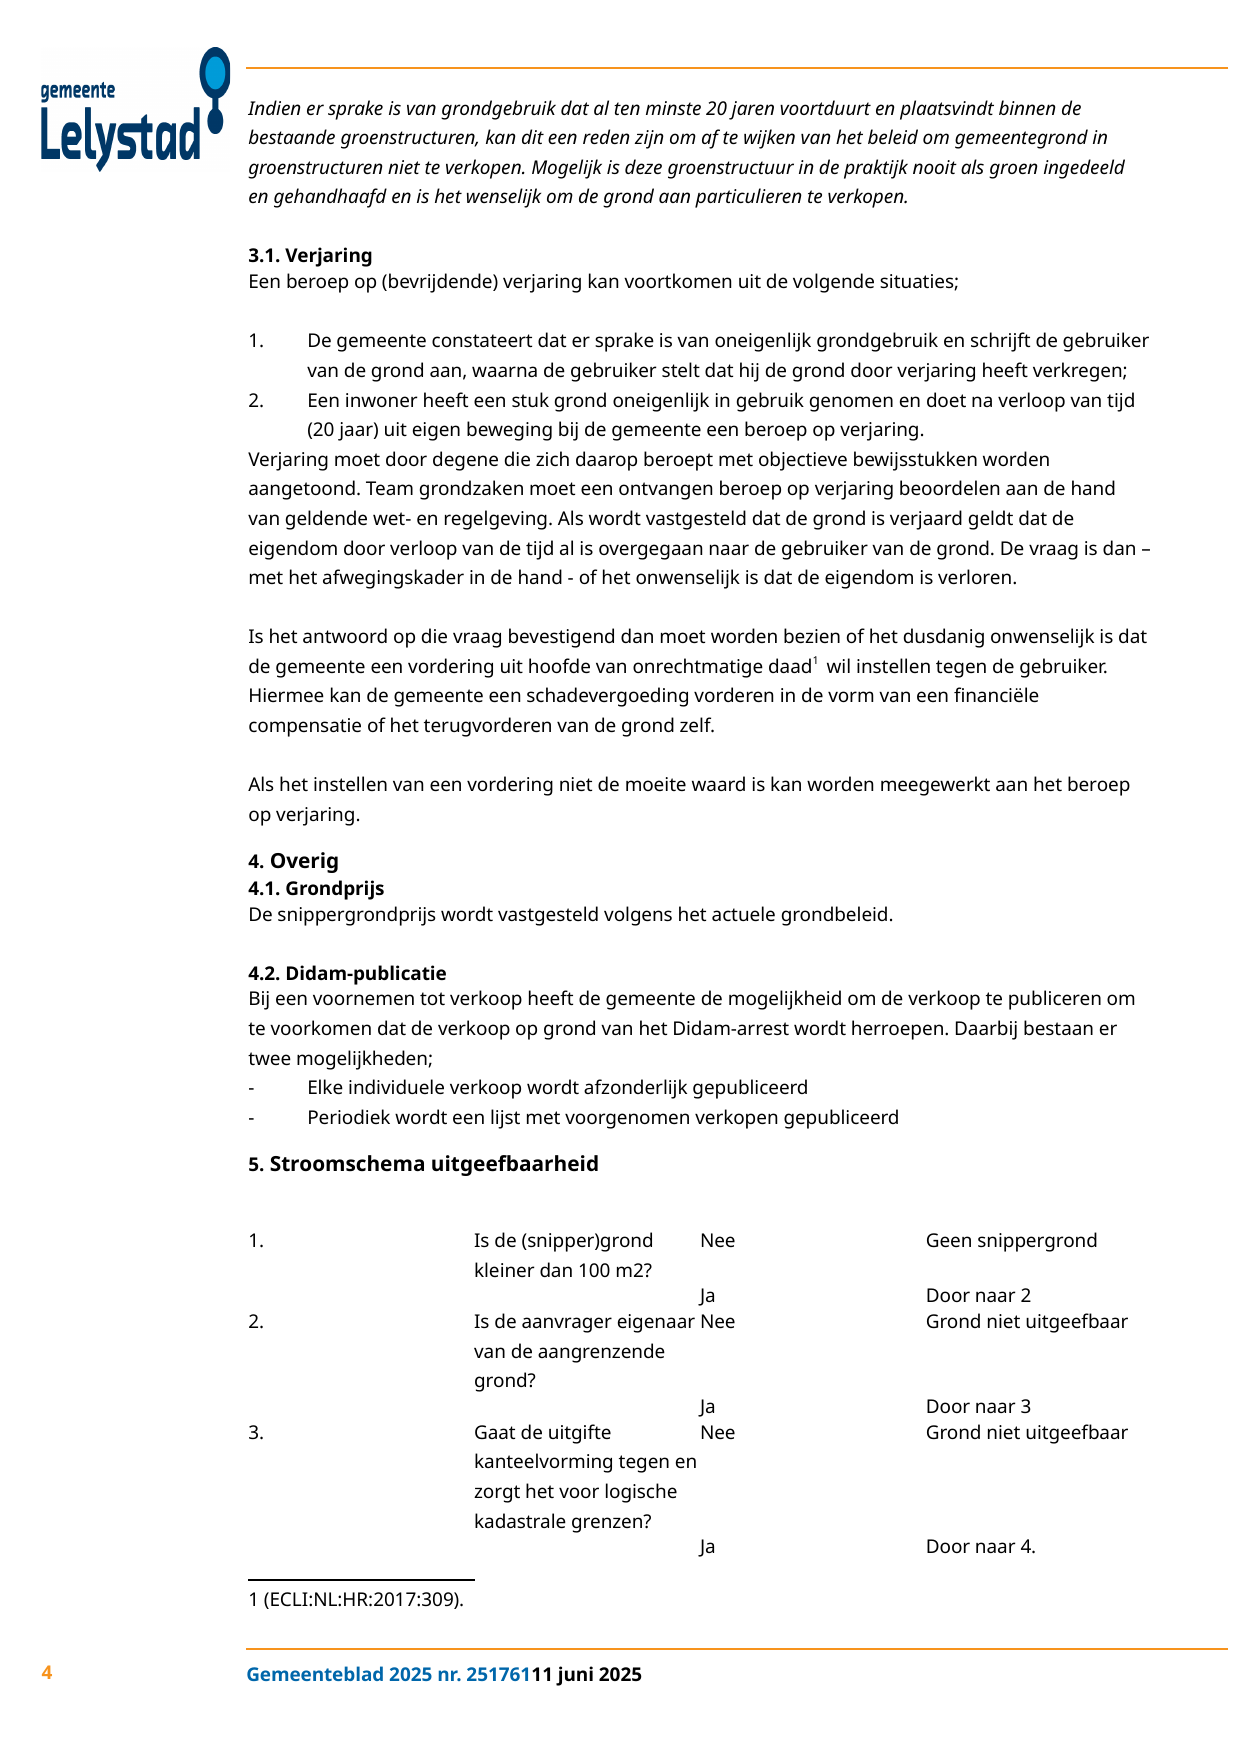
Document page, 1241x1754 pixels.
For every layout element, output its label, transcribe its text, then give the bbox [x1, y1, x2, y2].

text 4.2. Didam-publicatie [248, 960, 1152, 986]
text Is het antwoord op die vraag bevestigend dan moet worden bezien of het dusdanig onwenselijk is dat de gemeente een vordering uit hoofde van onrechtmatige daad wil instellen tegen de gebruiker. Hiermee kan de gemeente een schadevergoeding vorderen in de vorm van een financiële compensatie of het terugvorderen van de grond zelf. [248, 623, 1152, 738]
text Als het instellen van een vordering niet de moeite waard is kan worden meegewerkt aan het beroep op verjaring. [248, 771, 1152, 827]
picture [41, 47, 231, 172]
table_cell Ja [700, 1393, 926, 1419]
list De gemeente constateert dat er sprake is van oneigenlijk grondgebruik en schrijft de gebruiker van de grond aan, waarna de gebruiker stelt dat hij de grond door verjaring heeft verkregen; [248, 328, 1152, 383]
text (ECLI:NL:HR:2017:309). [248, 1586, 1152, 1612]
table_cell Door naar 3 [926, 1393, 1152, 1419]
text 4. Overig [248, 847, 1152, 875]
text 5. Stroomschema uitgeefbaarheid [248, 1149, 1152, 1178]
list Een inwoner heeft een stuk grond oneigenlijk in gebruik genomen en doet na verloop van tijd (20 jaar) uit eigen beweging bij de gemeente een beroep op verjaring. [248, 387, 1152, 442]
text 3.1. Verjaring [248, 243, 1152, 268]
table_cell [474, 1393, 700, 1419]
table_cell Grond niet uitgeefbaar [926, 1309, 1152, 1393]
list Periodiek wordt een lijst met voorgenomen verkopen gepubliceerd [248, 1104, 1152, 1130]
text Indien er sprake is van grondgebruik dat al ten minste 20 jaren voortduurt en plaatsvindt binnen de bestaande groenstructuren, kan dit een reden zijn om af te wijken van het beleid om gemeentegrond in groenstructuren niet te verkopen. Mogelijk is deze groenstructuur in de praktijk nooit als groen ingedeeld en gehandhaafd en is het wenselijk om de grond aan particulieren te verkopen. [248, 95, 1152, 209]
text 4.1. Grondprijs [248, 875, 1152, 901]
table_cell Grond niet uitgeefbaar [926, 1419, 1152, 1533]
table_cell Gaat de uitgifte kanteelvorming tegen en zorgt het voor logische kadastrale grenzen? [474, 1419, 700, 1533]
table_cell 2. [248, 1309, 474, 1393]
text De snippergrondprijs wordt vastgesteld volgens het actuele grondbeleid. [248, 901, 1152, 926]
table_header 1. [248, 1228, 474, 1283]
text Bij een voornemen tot verkoop heeft de gemeente de mogelijkheid om de verkoop te publiceren om te voorkomen dat de verkoop op grond van het Didam-arrest wordt herroepen. Daarbij bestaan er twee mogelijkheden; [248, 986, 1152, 1071]
table_cell Ja [700, 1534, 926, 1559]
text Een beroep op (bevrijdende) verjaring kan voortkomen uit de volgende situaties; [248, 268, 1152, 294]
table_cell [474, 1283, 700, 1308]
table_cell Nee [700, 1309, 926, 1393]
table_cell 3. [248, 1419, 474, 1533]
table_cell Door naar 2 [926, 1283, 1152, 1308]
table_header Nee [700, 1228, 926, 1283]
table_cell [248, 1534, 474, 1559]
table_cell Nee [700, 1419, 926, 1533]
table_cell [248, 1283, 474, 1308]
table_header Geen snippergrond [926, 1228, 1152, 1283]
table_cell [248, 1393, 474, 1419]
text Verjaring moet door degene die zich daarop beroept met objectieve bewijsstukken worden aangetoond. Team grondzaken moet een ontvangen beroep op verjaring beoordelen aan de hand van geldende wet- en regelgeving. Als wordt vastgesteld dat de grond is verjaard geldt dat de eigendom door verloop van de tijd al is overgegaan naar de gebruiker van de grond. De vraag is dan – met het afwegingskader in de hand - of het onwenselijk is dat de eigendom is verloren. [248, 446, 1152, 590]
list Elke individuele verkoop wordt afzonderlijk gepubliceerd [248, 1074, 1152, 1100]
table_cell Is de aanvrager eigenaar van de aangrenzende grond? [474, 1309, 700, 1393]
table_header Is de (snipper)grond kleiner dan 100 m2? [474, 1228, 700, 1283]
table_cell Door naar 4. [926, 1534, 1152, 1559]
table_cell Ja [700, 1283, 926, 1308]
table_cell [474, 1534, 700, 1559]
